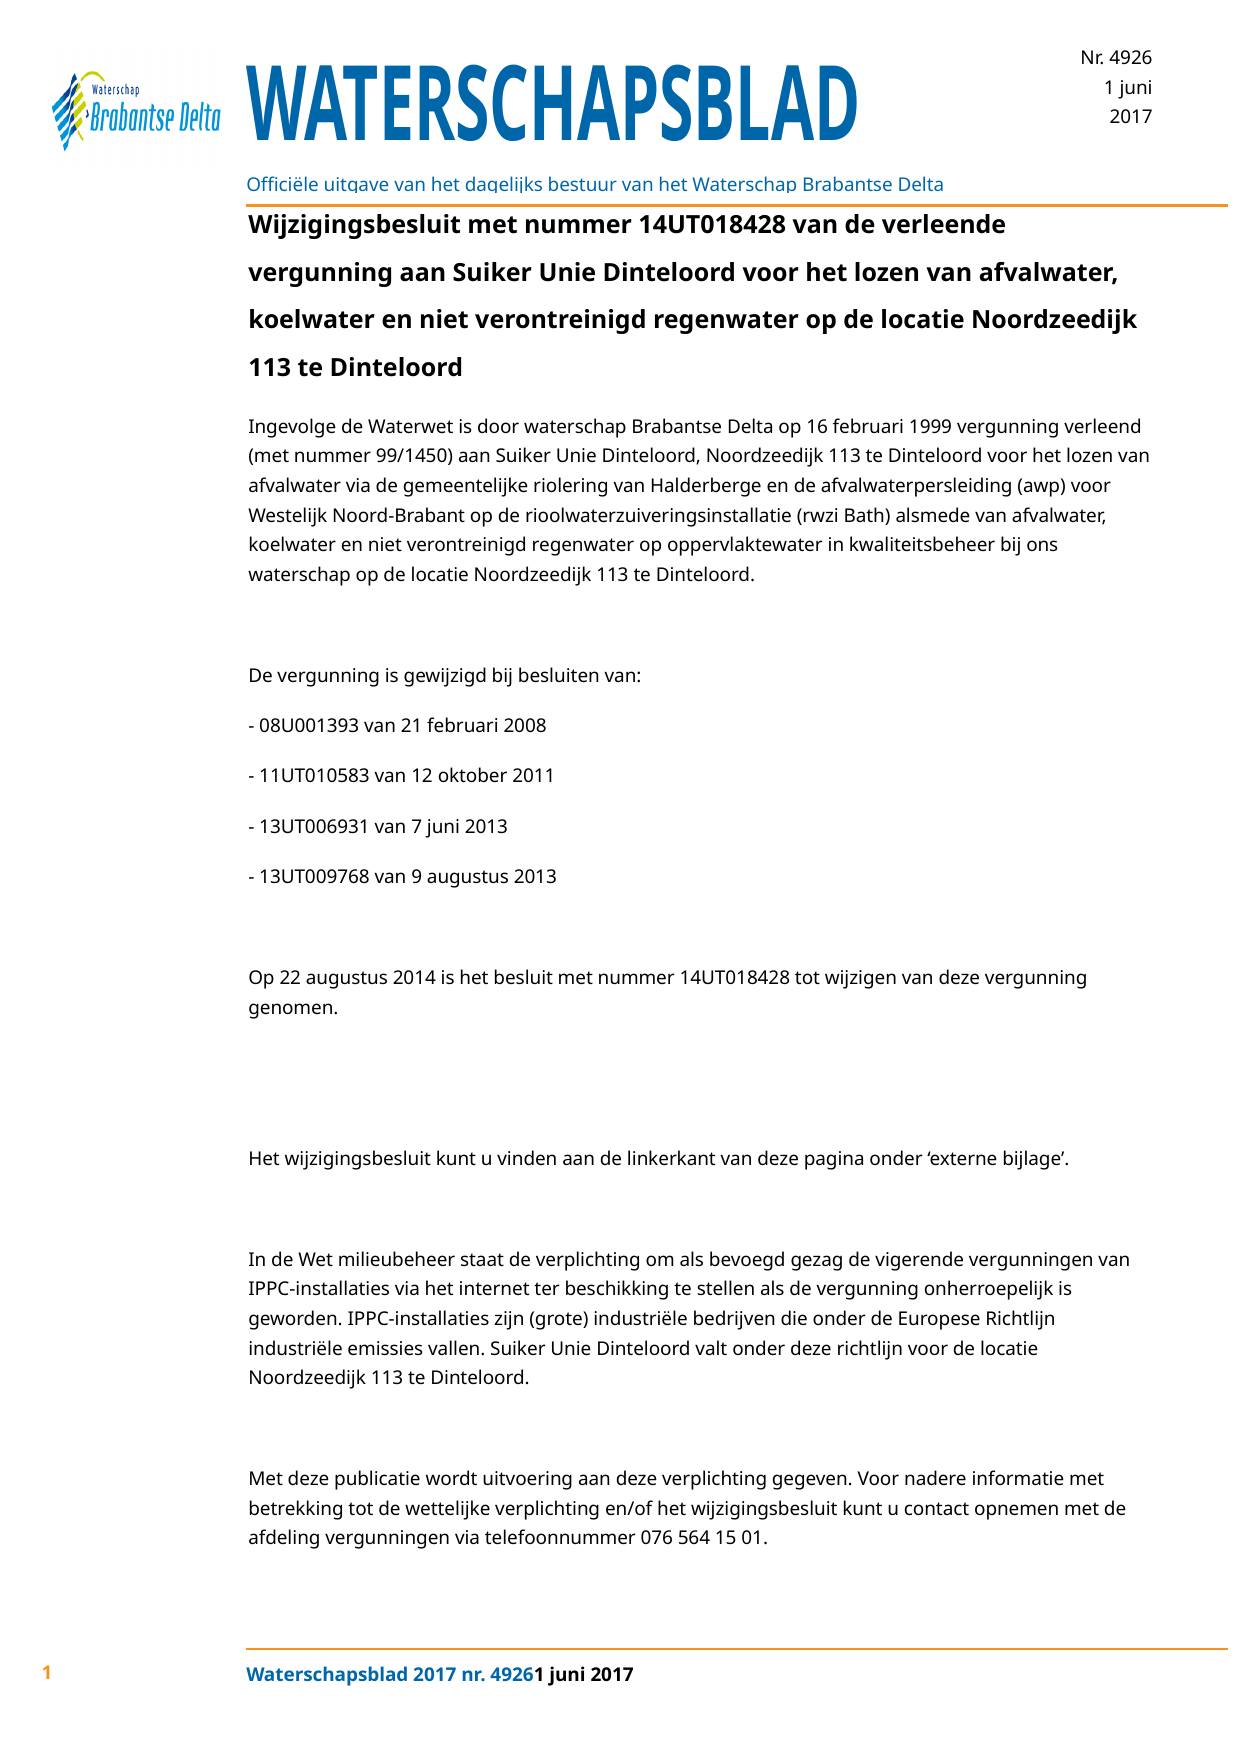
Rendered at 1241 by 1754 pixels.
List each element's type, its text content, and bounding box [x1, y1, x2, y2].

text Ingevolge de Waterwet is door waterschap Brabantse Delta op 16 februari 1999 vergunning verleend (met nummer 99/1450) aan Suiker Unie Dinteloord, Noordzeedijk 113 te Dinteloord voor het lozen van afvalwater via de gemeentelijke riolering van Halderberge en de afvalwaterpersleiding (awp) voor Westelijk Noord-Brabant op de rioolwaterzuiveringsinstallatie (rwzi Bath) alsmede van afvalwater, koelwater en niet verontreinigd regenwater op oppervlaktewater in kwaliteitsbeheer bij ons waterschap op de locatie Noordzeedijk 113 te Dinteloord. [248, 413, 1152, 587]
text Met deze publicatie wordt uitvoering aan deze verplichting gegeven. Voor nadere informatie met betrekking tot de wettelijke verplichting en/of het wijzigingsbesluit kunt u contact opnemen met de afdeling vergunningen via telefoonnummer 076 564 15 01. [248, 1465, 1152, 1550]
text In de Wet milieubeheer staat de verplichting om als bevoegd gezag de vigerende vergunningen van IPPC-installaties via het internet ter beschikking te stellen als de vergunning onherroepelijk is geworden. IPPC-installaties zijn (grote) industriële bedrijven die onder de Europese Richtlijn industriële emissies vallen. Suiker Unie Dinteloord valt onder deze richtlijn voor de locatie Noordzeedijk 113 te Dinteloord. [248, 1246, 1152, 1390]
text - 11UT010583 van 12 oktober 2011 [248, 763, 1152, 788]
picture [41, 47, 231, 172]
text Het wijzigingsbesluit kunt u vinden aan de linkerkant van deze pagina onder ‘externe bijlage’. [248, 1145, 1152, 1171]
text De vergunning is gewijzigd bij besluiten van: [248, 662, 1152, 688]
text Wijzigingsbesluit met nummer 14UT018428 van de verleende vergunning aan Suiker Unie Dinteloord voor het lozen van afvalwater, koelwater en niet verontreinigd regenwater op de locatie Noordzeedijk 113 te Dinteloord [248, 207, 1152, 384]
text - 08U001393 van 21 februari 2008 [248, 712, 1152, 738]
text - 13UT006931 van 7 juni 2013 [248, 813, 1152, 839]
text - 13UT009768 van 9 augustus 2013 [248, 863, 1152, 889]
text Op 22 augustus 2014 is het besluit met nummer 14UT018428 tot wijzigen van deze vergunning genomen. [248, 964, 1152, 1020]
